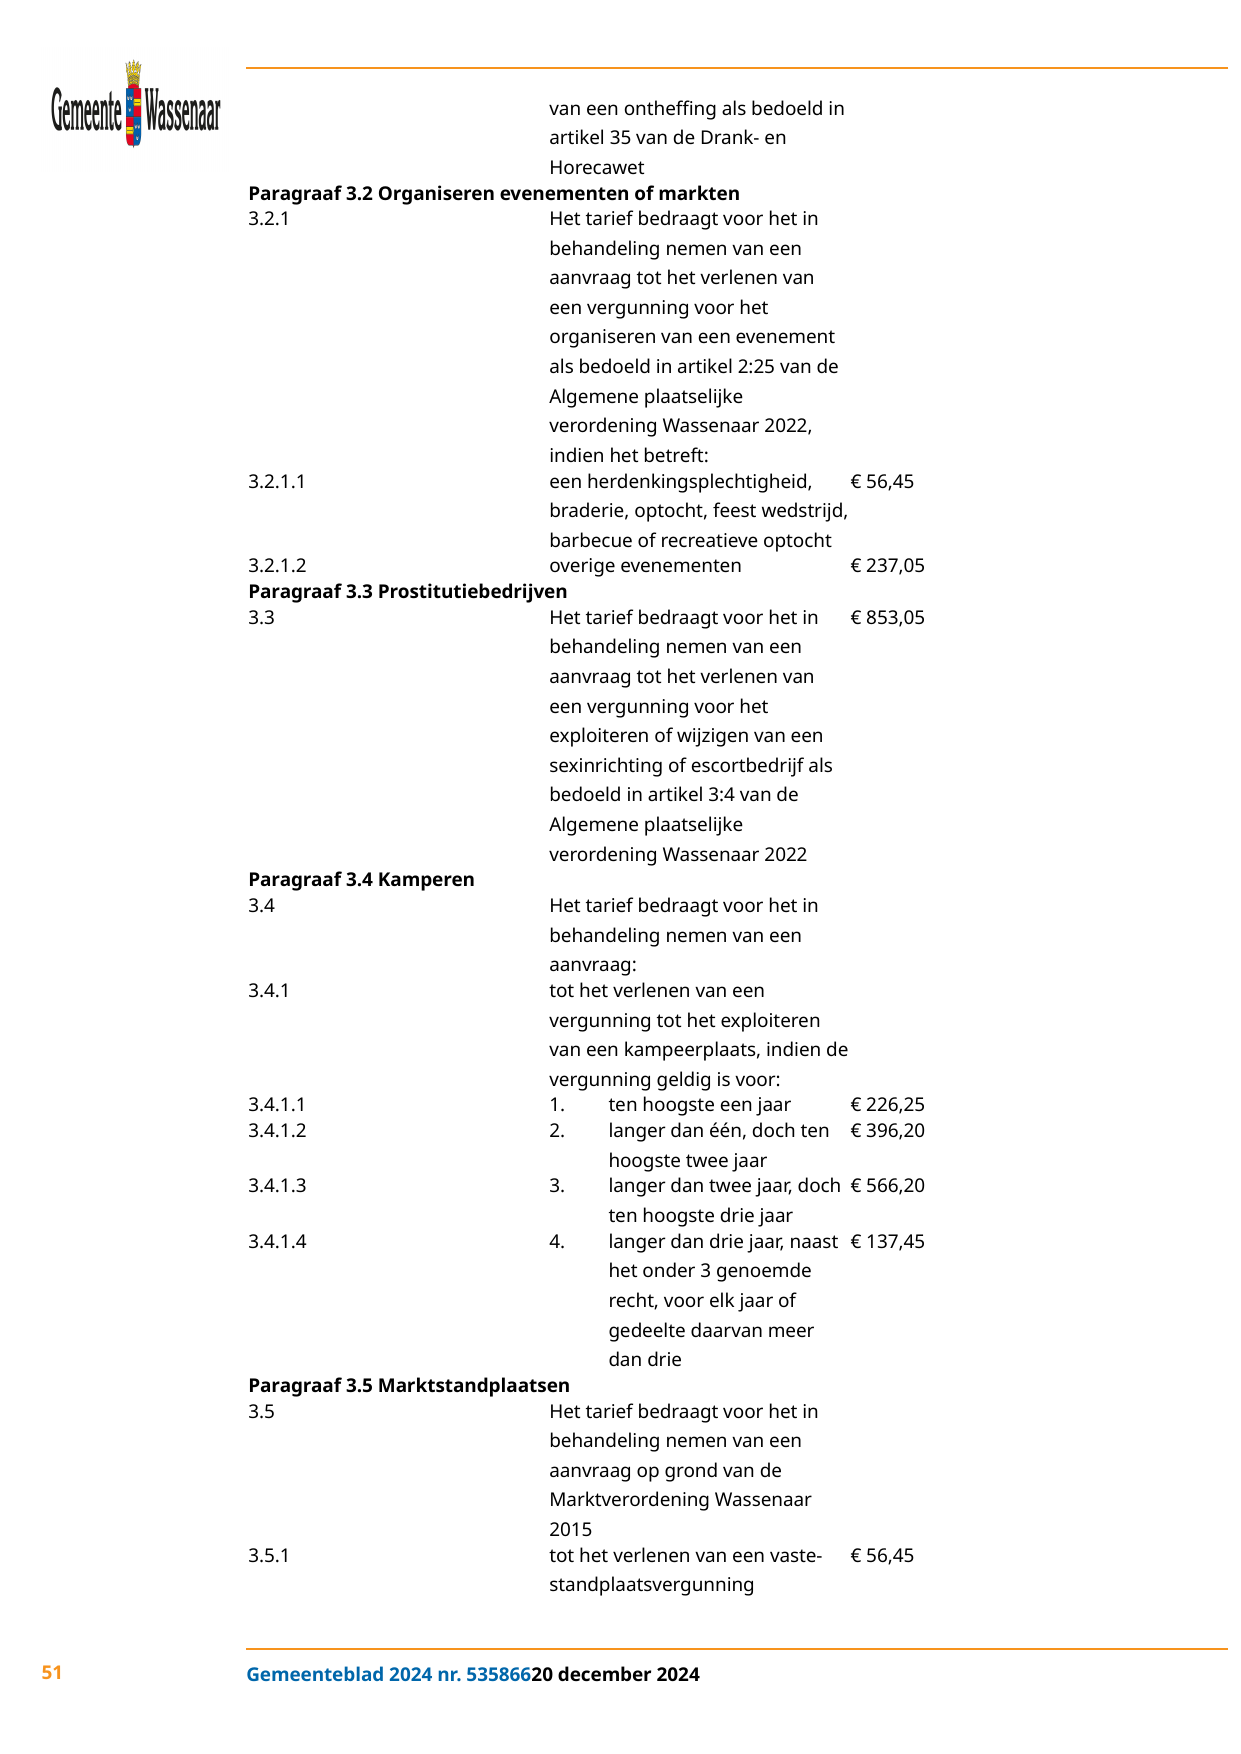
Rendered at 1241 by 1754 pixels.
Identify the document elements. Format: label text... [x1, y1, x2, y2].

table_cell 3.5 [248, 1398, 549, 1542]
table_cell € 396,20 [850, 1118, 1152, 1173]
table_cell Paragraaf 3.4 Kamperen [248, 867, 1152, 892]
table_cell [850, 205, 1152, 468]
table_cell van een ontheffing als bedoeld in artikel 35 van de Drank- en Horecawet [549, 95, 850, 180]
table_cell Paragraaf 3.3 Prostitutiebedrijven [248, 579, 1152, 604]
table_cell 3.4.1.2 [248, 1118, 549, 1173]
table_cell tot het verlenen van een vaste-standplaatsvergunning [549, 1542, 850, 1597]
table_cell langer dan drie jaar, naast het onder 3 genoemde recht, voor elk jaar of gedeelte daarvan meer dan drie [549, 1228, 850, 1372]
picture [41, 47, 231, 172]
table_cell ten hoogste een jaar [549, 1092, 850, 1117]
table_cell langer dan één, doch ten hoogste twee jaar [549, 1118, 850, 1173]
table_cell € 853,05 [850, 604, 1152, 867]
table_cell € 56,45 [850, 468, 1152, 553]
table_cell € 566,20 [850, 1173, 1152, 1228]
table_cell € 137,45 [850, 1228, 1152, 1372]
table_cell een herdenkingsplechtigheid, braderie, optocht, feest wedstrijd, barbecue of recreatieve optocht [549, 468, 850, 553]
table_cell [850, 1398, 1152, 1542]
table_cell Het tarief bedraagt voor het in behandeling nemen van een aanvraag tot het verlenen van een vergunning voor het organiseren van een evenement als bedoeld in artikel 2:25 van de Algemene plaatselijke verordening Wassenaar 2022, indien het betreft: [549, 205, 850, 468]
table_cell Paragraaf 3.5 Marktstandplaatsen [248, 1372, 1152, 1398]
table_cell tot het verlenen van een vergunning tot het exploiteren van een kampeerplaats, indien de vergunning geldig is voor: [549, 977, 850, 1092]
table_cell 3.2.1 [248, 205, 549, 468]
table_cell 3.2.1.1 [248, 468, 549, 553]
table_cell 3.2.1.2 [248, 553, 549, 578]
table_cell [850, 892, 1152, 977]
table_cell 3.4.1 [248, 977, 549, 1092]
table_cell 3.3 [248, 604, 549, 867]
table_cell Het tarief bedraagt voor het in behandeling nemen van een aanvraag tot het verlenen van een vergunning voor het exploiteren of wijzigen van een sexinrichting of escortbedrijf als bedoeld in artikel 3:4 van de Algemene plaatselijke verordening Wassenaar 2022 [549, 604, 850, 867]
table_cell € 237,05 [850, 553, 1152, 578]
table_cell [248, 95, 549, 180]
table_cell [850, 977, 1152, 1092]
table_cell 3.4 [248, 892, 549, 977]
table_cell Paragraaf 3.2 Organiseren evenementen of markten [248, 180, 1152, 205]
table_cell 3.4.1.4 [248, 1228, 549, 1372]
table_cell Het tarief bedraagt voor het in behandeling nemen van een aanvraag: [549, 892, 850, 977]
table_cell langer dan twee jaar, doch ten hoogste drie jaar [549, 1173, 850, 1228]
table_cell 3.4.1.1 [248, 1092, 549, 1117]
table_cell overige evenementen [549, 553, 850, 578]
table_cell € 56,45 [850, 1542, 1152, 1597]
table_cell Het tarief bedraagt voor het in behandeling nemen van een aanvraag op grond van de Marktverordening Wassenaar 2015 [549, 1398, 850, 1542]
table_cell 3.4.1.3 [248, 1173, 549, 1228]
table_cell [850, 95, 1152, 180]
table_cell € 226,25 [850, 1092, 1152, 1117]
table_cell 3.5.1 [248, 1542, 549, 1597]
